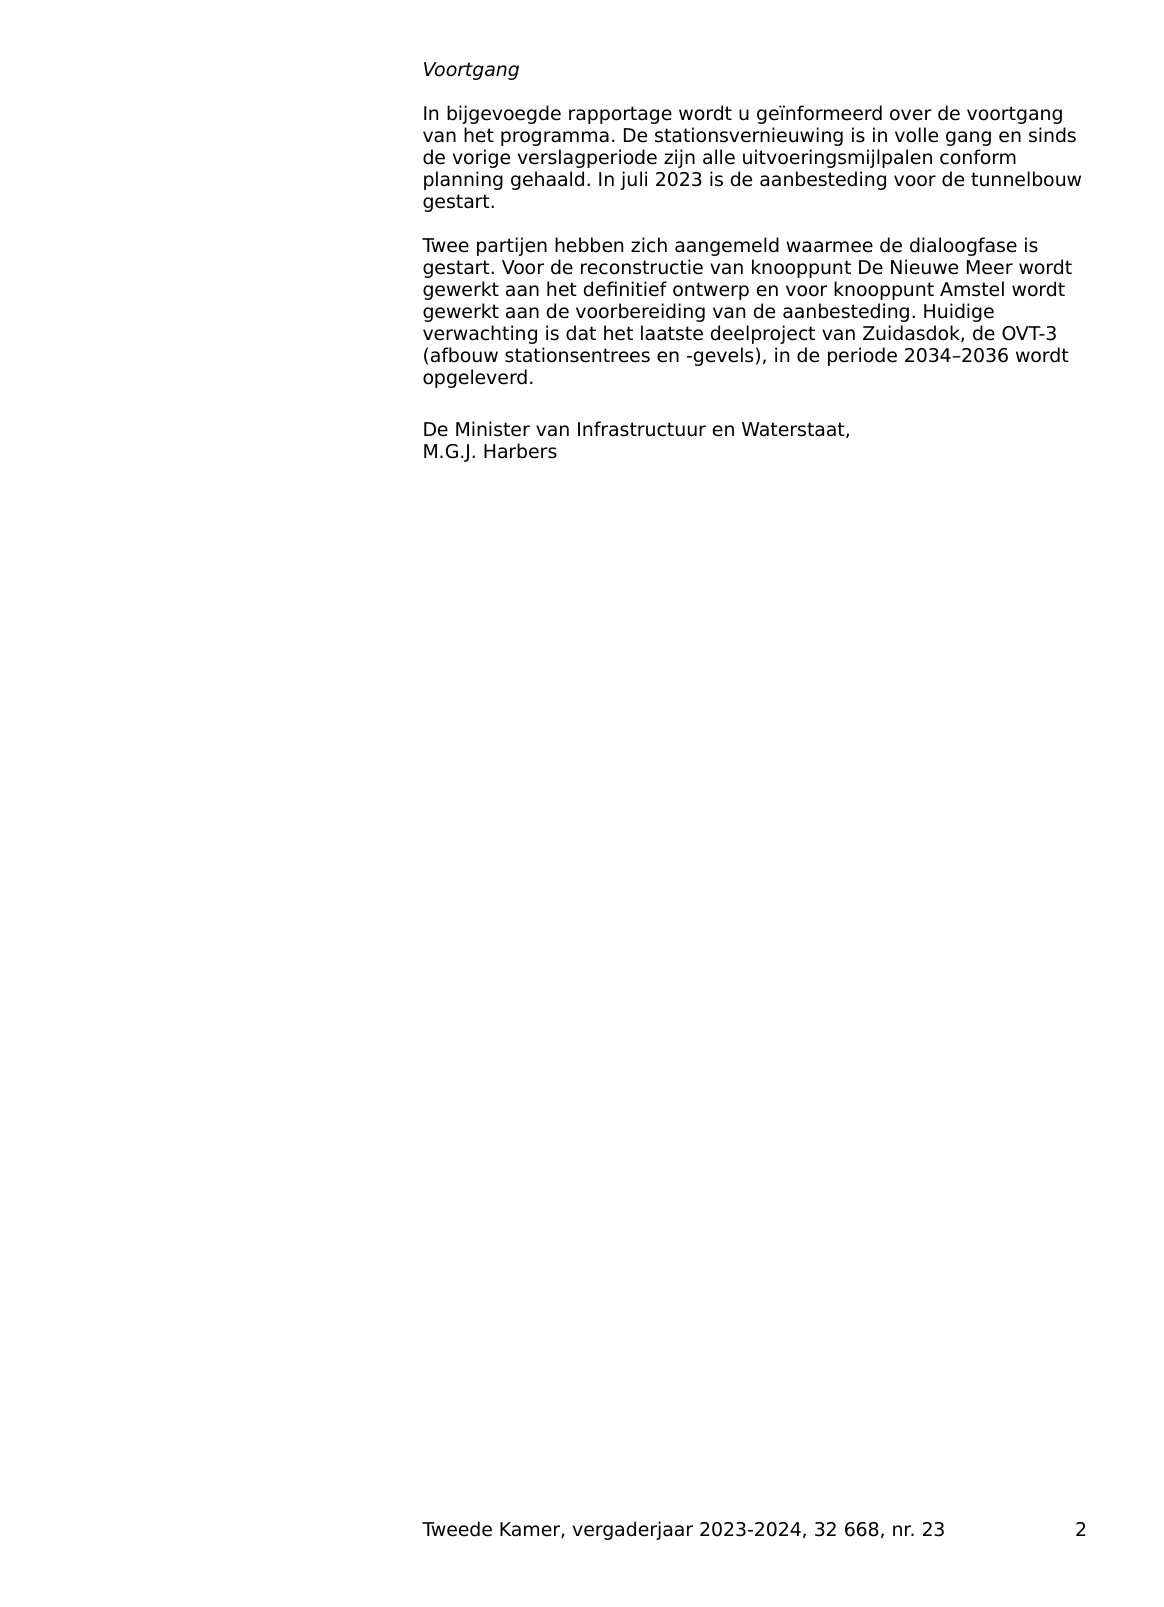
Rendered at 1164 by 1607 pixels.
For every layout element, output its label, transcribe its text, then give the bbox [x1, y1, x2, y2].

text In bijgevoegde rapportage wordt u geïnformeerd over de voortgang van het programma. De stationsvernieuwing is in volle gang en sinds de vorige verslagperiode zijn alle uitvoeringsmijlpalen conform planning gehaald. In juli 2023 is de aanbesteding voor de tunnelbouw gestart. [422, 103, 1087, 213]
text De Minister van Infrastructuur en Waterstaat, M.G.J. Harbers [422, 419, 1087, 463]
subtitle Voortgang [422, 59, 1087, 81]
text Twee partijen hebben zich aangemeld waarmee de dialoogfase is gestart. Voor de reconstructie van knooppunt De Nieuwe Meer wordt gewerkt aan het definitief ontwerp en voor knooppunt Amstel wordt gewerkt aan de voorbereiding van de aanbesteding. Huidige verwachting is dat het laatste deelproject van Zuidasdok, de OVT-3 (afbouw stationsentrees en -gevels), in de periode 2034–2036 wordt opgeleverd. [422, 235, 1087, 389]
